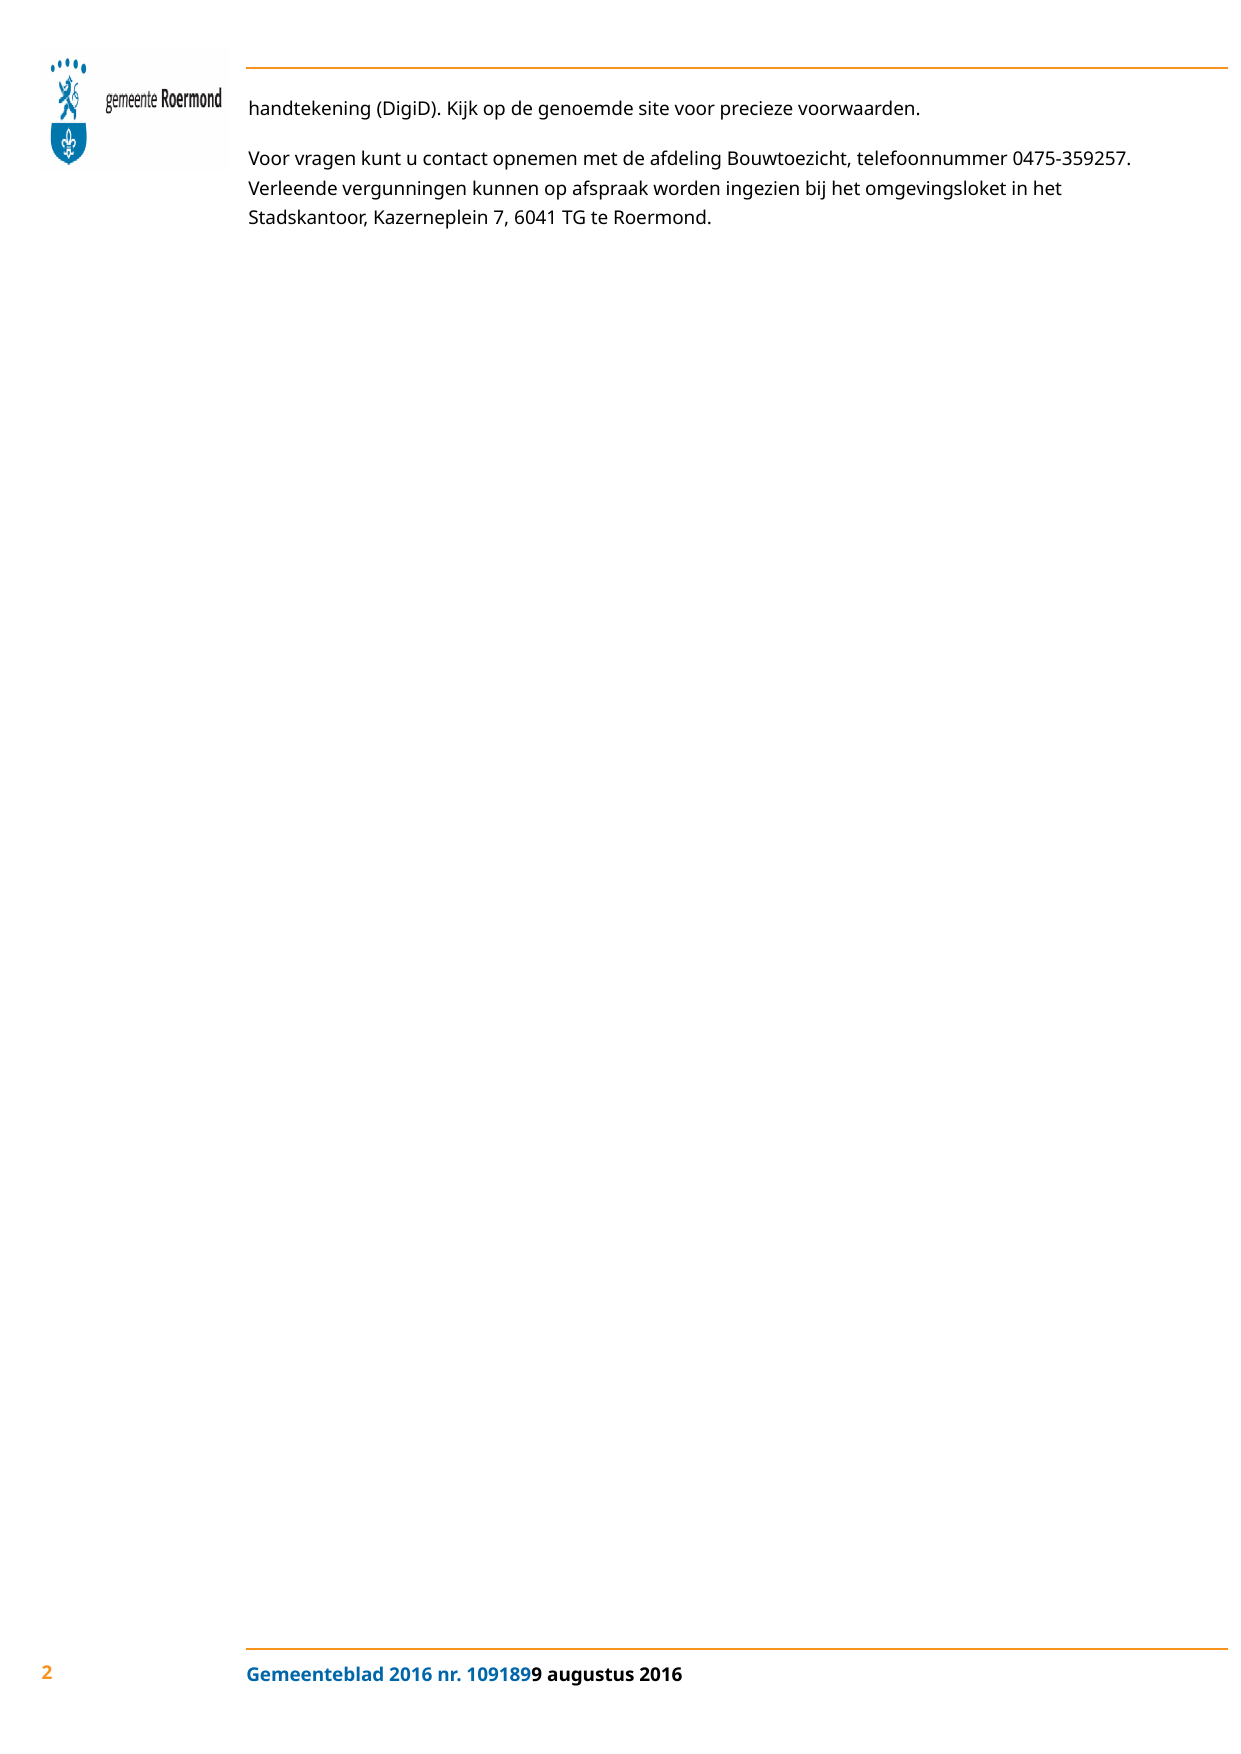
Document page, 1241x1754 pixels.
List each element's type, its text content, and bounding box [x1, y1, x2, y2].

text Voor vragen kunt u contact opnemen met de afdeling Bouwtoezicht, telefoonnummer 0475-359257. Verleende vergunningen kunnen op afspraak worden ingezien bij het omgevingsloket in het Stadskantoor, Kazerneplein 7, 6041 TG te Roermond. [248, 145, 1152, 230]
picture [41, 47, 231, 172]
text handtekening (DigiD). Kijk op de genoemde site voor precieze voorwaarden. [248, 95, 1152, 121]
